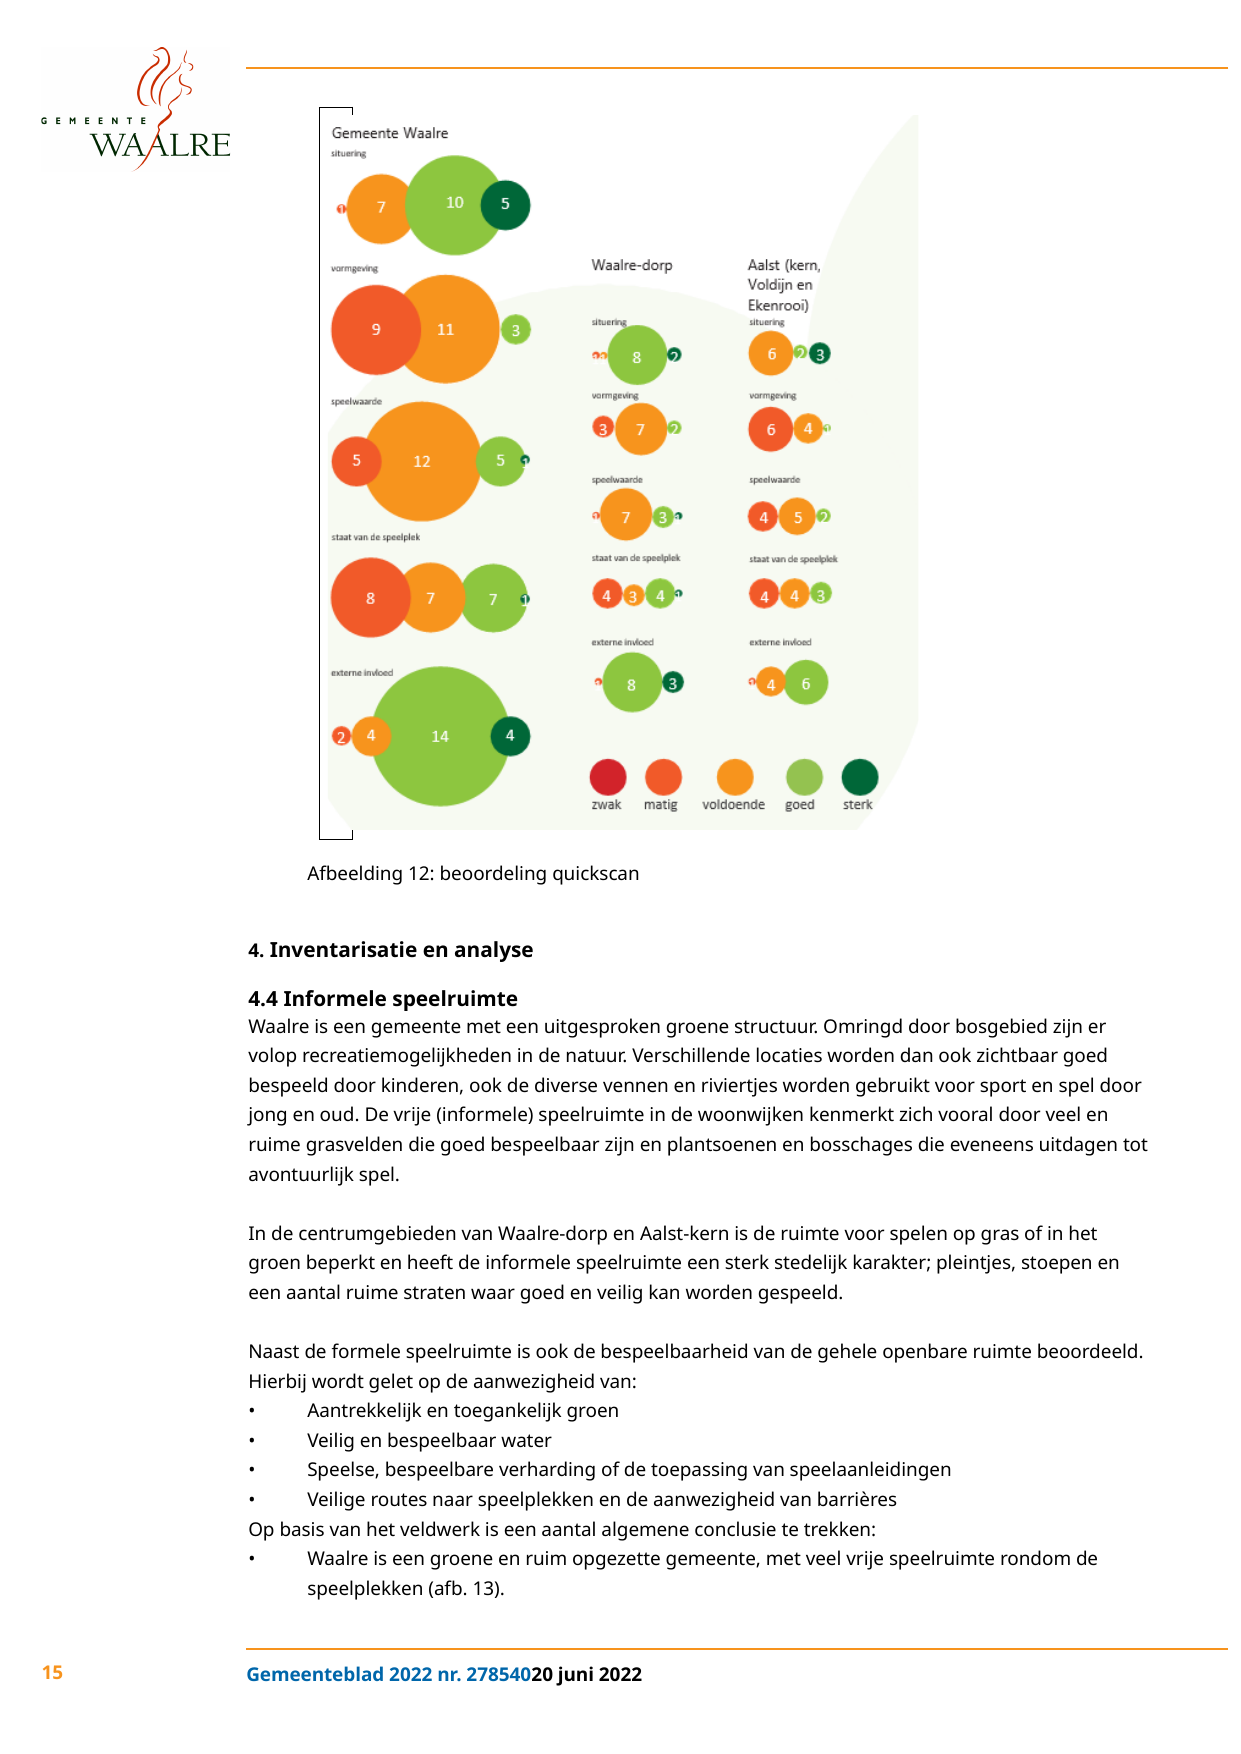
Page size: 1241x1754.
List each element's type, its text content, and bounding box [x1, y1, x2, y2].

list Veilig en bespeelbaar water [248, 1427, 1152, 1453]
text 4.4 Informele speelruimte [248, 984, 1152, 1013]
list Aantrekkelijk en toegankelijk groen [248, 1397, 1152, 1423]
text In de centrumgebieden van Waalre-dorp en Aalst-kern is de ruimte voor spelen op gras of in het groen beperkt en heeft de informele speelruimte een sterk stedelijk karakter; pleintjes, stoepen en een aantal ruime straten waar goed en veilig kan worden gespeeld. [248, 1220, 1152, 1305]
list Afbeelding 12: beoordeling quickscan [248, 860, 1152, 886]
text Waalre is een gemeente met een uitgesproken groene structuur. Omringd door bosgebied zijn er volop recreatiemogelijkheden in de natuur. Verschillende locaties worden dan ook zichtbaar goed bespeeld door kinderen, ook de diverse vennen en riviertjes worden gebruikt voor sport en spel door jong en oud. De vrije (informele) speelruimte in de woonwijken kenmerkt zich vooral door veel en ruime grasvelden die goed bespeelbaar zijn en plantsoenen en bosschages die eveneens uitdagen tot avontuurlijk spel. [248, 1013, 1152, 1186]
list Speelse, bespeelbare verharding of de toepassing van speelaanleidingen [248, 1457, 1152, 1482]
list Waalre is een groene en ruim opgezette gemeente, met veel vrije speelruimte rondom de speelplekken (afb. 13). [248, 1545, 1152, 1601]
text 4. Inventarisatie en analyse [248, 935, 1152, 963]
text Op basis van het veldwerk is een aantal algemene conclusie te trekken: [248, 1516, 1152, 1541]
picture [327, 115, 919, 830]
list Veilige routes naar speelplekken en de aanwezigheid van barrières [248, 1486, 1152, 1512]
text Naast de formele speelruimte is ook de bespeelbaarheid van de gehele openbare ruimte beoordeeld. Hierbij wordt gelet op de aanwezigheid van: [248, 1338, 1152, 1393]
picture [41, 47, 231, 172]
